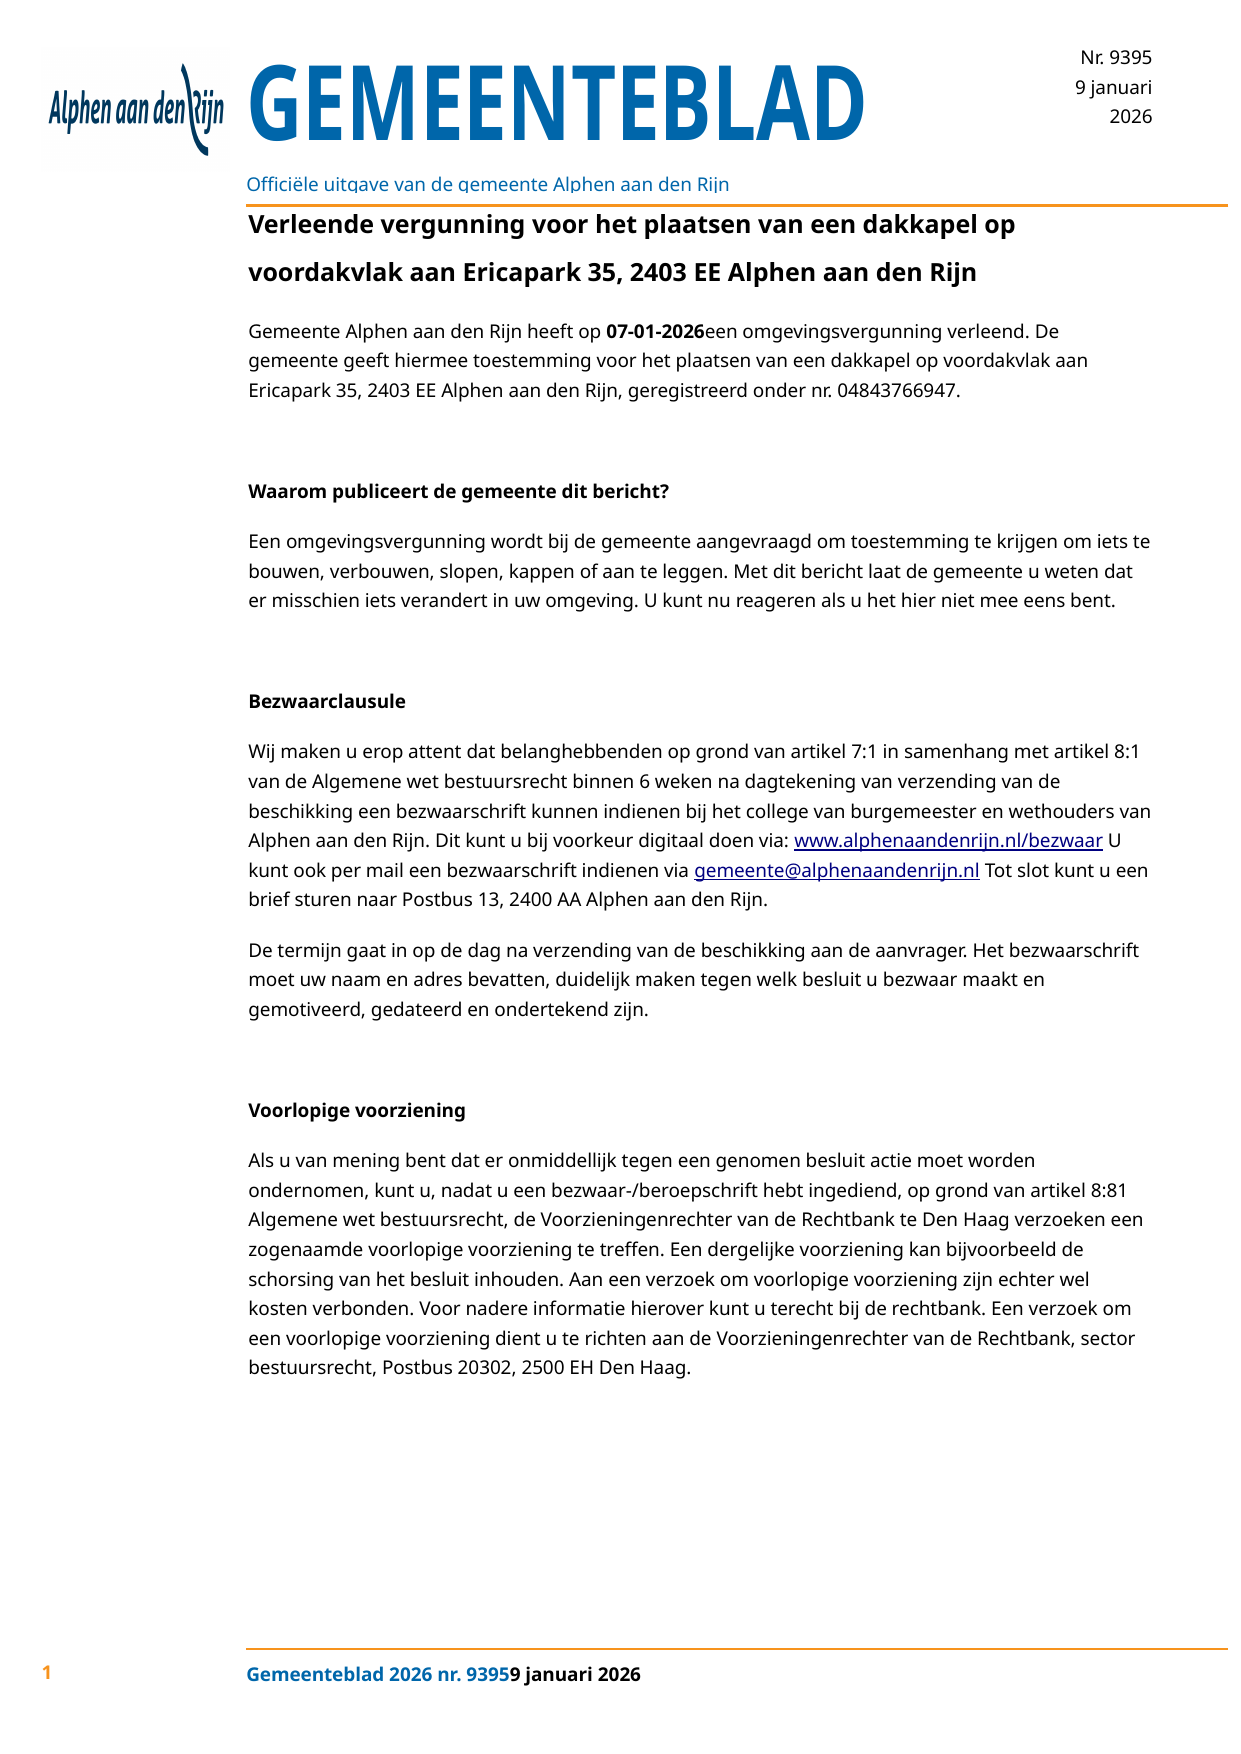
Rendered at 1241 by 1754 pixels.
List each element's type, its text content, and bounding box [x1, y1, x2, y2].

text De termijn gaat in op de dag na verzending van de beschikking aan de aanvrager. Het bezwaarschrift moet uw naam en adres bevatten, duidelijk maken tegen welk besluit u bezwaar maakt en gemotiveerd, gedateerd en ondertekend zijn. [248, 937, 1152, 1022]
text Wij maken u erop attent dat belanghebbenden op grond van artikel 7:1 in samenhang met artikel 8:1 van de Algemene wet bestuursrecht binnen 6 weken na dagtekening van verzending van de beschikking een bezwaarschrift kunnen indienen bij het college van burgemeester en wethouders van Alphen aan den Rijn. Dit kunt u bij voorkeur digitaal doen via: www.alphenaandenrijn.nl/bezwaar U kunt ook per mail een bezwaarschrift indienen via gemeente@alphenaandenrijn.nl Tot slot kunt u een brief sturen naar Postbus 13, 2400 AA Alphen aan den Rijn. [248, 739, 1152, 912]
text Bezwaarclausule [248, 688, 1152, 714]
text Verleende vergunning voor het plaatsen van een dakkapel op voordakvlak aan Ericapark 35, 2403 EE Alphen aan den Rijn [248, 207, 1152, 288]
text Waarom publiceert de gemeente dit bericht? [248, 478, 1152, 504]
text Een omgevingsvergunning wordt bij de gemeente aangevraagd om toestemming te krijgen om iets te bouwen, verbouwen, slopen, kappen of aan te leggen. Met dit bericht laat de gemeente u weten dat er misschien iets verandert in uw omgeving. U kunt nu reageren als u het hier niet mee eens bent. [248, 528, 1152, 613]
picture [41, 47, 231, 172]
text Gemeente Alphen aan den Rijn heeft op 07-01-2026een omgevingsvergunning verleend. De gemeente geeft hiermee toestemming voor het plaatsen van een dakkapel op voordakvlak aan Ericapark 35, 2403 EE Alphen aan den Rijn, geregistreerd onder nr. 04843766947. [248, 318, 1152, 403]
text Als u van mening bent dat er onmiddellijk tegen een genomen besluit actie moet worden ondernomen, kunt u, nadat u een bezwaar-/beroepschrift hebt ingediend, op grond van artikel 8:81 Algemene wet bestuursrecht, de Voorzieningenrechter van de Rechtbank te Den Haag verzoeken een zogenaamde voorlopige voorziening te treffen. Een dergelijke voorziening kan bijvoorbeeld de schorsing van het besluit inhouden. Aan een verzoek om voorlopige voorziening zijn echter wel kosten verbonden. Voor nadere informatie hierover kunt u terecht bij de rechtbank. Een verzoek om een voorlopige voorziening dient u te richten aan de Voorzieningenrechter van de Rechtbank, sector bestuursrecht, Postbus 20302, 2500 EH Den Haag. [248, 1147, 1152, 1380]
text Voorlopige voorziening [248, 1097, 1152, 1123]
